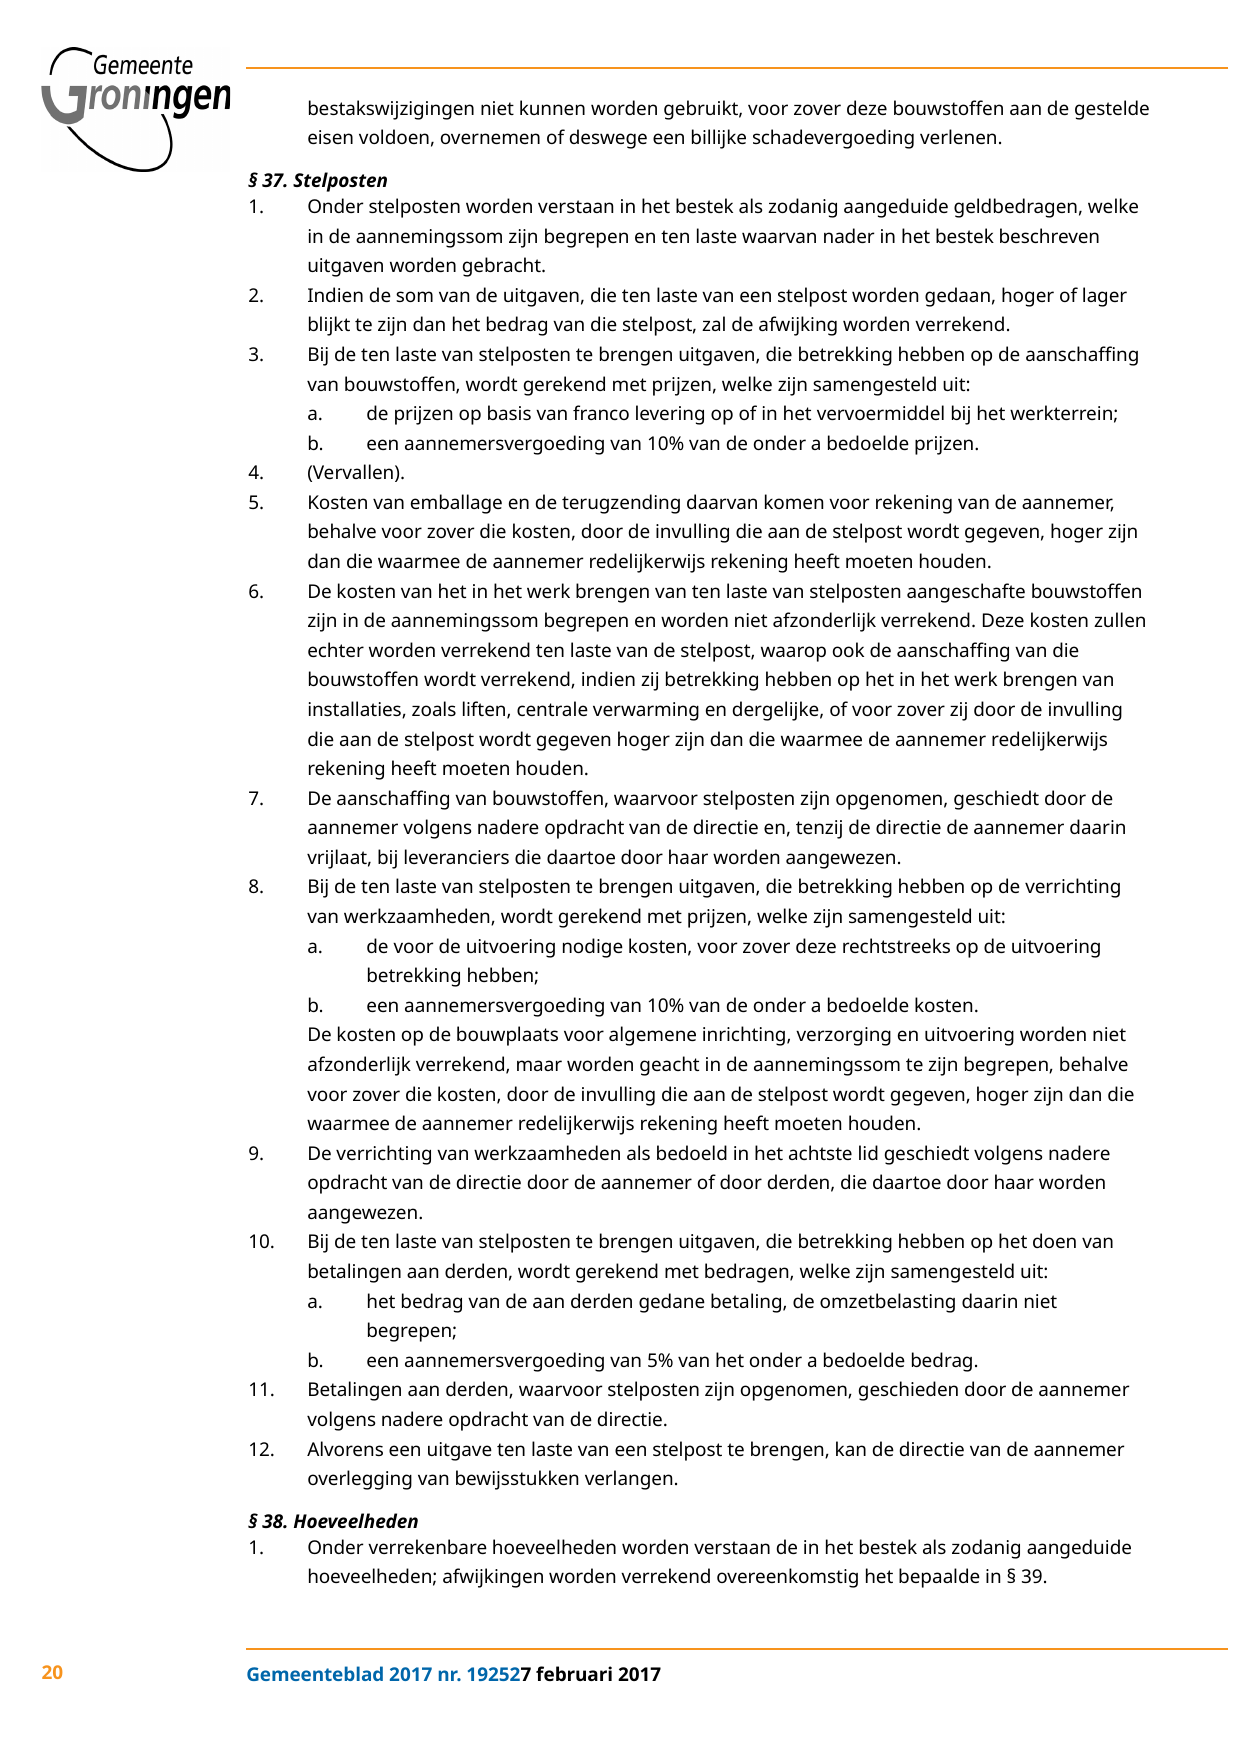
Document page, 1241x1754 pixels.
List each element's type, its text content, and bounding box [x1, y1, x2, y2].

list Alvorens een uitgave ten laste van een stelpost te brengen, kan de directie van de aannemer overlegging van bewijsstukken verlangen. [248, 1436, 1152, 1491]
list De verrichting van werkzaamheden als bedoeld in het achtste lid geschiedt volgens nadere opdracht van de directie door de aannemer of door derden, die daartoe door haar worden aangewezen. [248, 1140, 1152, 1225]
picture [41, 47, 231, 172]
list Bij de ten laste van stelposten te brengen uitgaven, die betrekking hebben op het doen van betalingen aan derden, wordt gerekend met bedragen, welke zijn samengesteld uit: [248, 1229, 1152, 1284]
list bestakswijzigingen niet kunnen worden gebruikt, voor zover deze bouwstoffen aan de gestelde eisen voldoen, overnemen of deswege een billijke schadevergoeding verlenen. [248, 95, 1152, 150]
list Onder stelposten worden verstaan in het bestek als zodanig aangeduide geldbedragen, welke in de aannemingssom zijn begrepen en ten laste waarvan nader in het bestek beschreven uitgaven worden gebracht. [248, 193, 1152, 278]
list Kosten van emballage en de terugzending daarvan komen voor rekening van de aannemer, behalve voor zover die kosten, door de invulling die aan de stelpost wordt gegeven, hoger zijn dan die waarmee de aannemer redelijkerwijs rekening heeft moeten houden. [248, 489, 1152, 574]
list Indien de som van de uitgaven, die ten laste van een stelpost worden gedaan, hoger of lager blijkt te zijn dan het bedrag van die stelpost, zal de afwijking worden verrekend. [248, 282, 1152, 337]
list De kosten van het in het werk brengen van ten laste van stelposten aangeschafte bouwstoffen zijn in de aannemingssom begrepen en worden niet afzonderlijk verrekend. Deze kosten zullen echter worden verrekend ten laste van de stelpost, waarop ook de aanschaffing van die bouwstoffen wordt verrekend, indien zij betrekking hebben op het in het werk brengen van installaties, zoals liften, centrale verwarming en dergelijke, of voor zover zij door de invulling die aan de stelpost wordt gegeven hoger zijn dan die waarmee de aannemer redelijkerwijs rekening heeft moeten houden. [248, 578, 1152, 781]
list een aannemersvergoeding van 10% van de onder a bedoelde kosten. [307, 992, 1152, 1018]
text § 37. Stelposten [248, 167, 1152, 193]
list (Vervallen). [248, 459, 1152, 485]
list de prijzen op basis van franco levering op of in het vervoermiddel bij het werkterrein; [307, 400, 1152, 426]
text § 38. Hoeveelheden [248, 1508, 1152, 1534]
list Onder verrekenbare hoeveelheden worden verstaan de in het bestek als zodanig aangeduide hoeveelheden; afwijkingen worden verrekend overeenkomstig het bepaalde in § 39. [248, 1534, 1152, 1589]
list een aannemersvergoeding van 5% van het onder a bedoelde bedrag. [307, 1347, 1152, 1373]
list de voor de uitvoering nodige kosten, voor zover deze rechtstreeks op de uitvoering betrekking hebben; [307, 933, 1152, 988]
list De kosten op de bouwplaats voor algemene inrichting, verzorging en uitvoering worden niet afzonderlijk verrekend, maar worden geacht in de aannemingssom te zijn begrepen, behalve voor zover die kosten, door de invulling die aan de stelpost wordt gegeven, hoger zijn dan die waarmee de aannemer redelijkerwijs rekening heeft moeten houden. [248, 1022, 1152, 1136]
list het bedrag van de aan derden gedane betaling, de omzetbelasting daarin niet begrepen; [307, 1288, 1152, 1343]
list Bij de ten laste van stelposten te brengen uitgaven, die betrekking hebben op de verrichting van werkzaamheden, wordt gerekend met prijzen, welke zijn samengesteld uit: [248, 874, 1152, 929]
list een aannemersvergoeding van 10% van de onder a bedoelde prijzen. [307, 430, 1152, 456]
list De aanschaffing van bouwstoffen, waarvoor stelposten zijn opgenomen, geschiedt door de aannemer volgens nadere opdracht van de directie en, tenzij de directie de aannemer daarin vrijlaat, bij leveranciers die daartoe door haar worden aangewezen. [248, 785, 1152, 870]
list Betalingen aan derden, waarvoor stelposten zijn opgenomen, geschieden door de aannemer volgens nadere opdracht van de directie. [248, 1377, 1152, 1432]
list Bij de ten laste van stelposten te brengen uitgaven, die betrekking hebben op de aanschaffing van bouwstoffen, wordt gerekend met prijzen, welke zijn samengesteld uit: [248, 341, 1152, 396]
